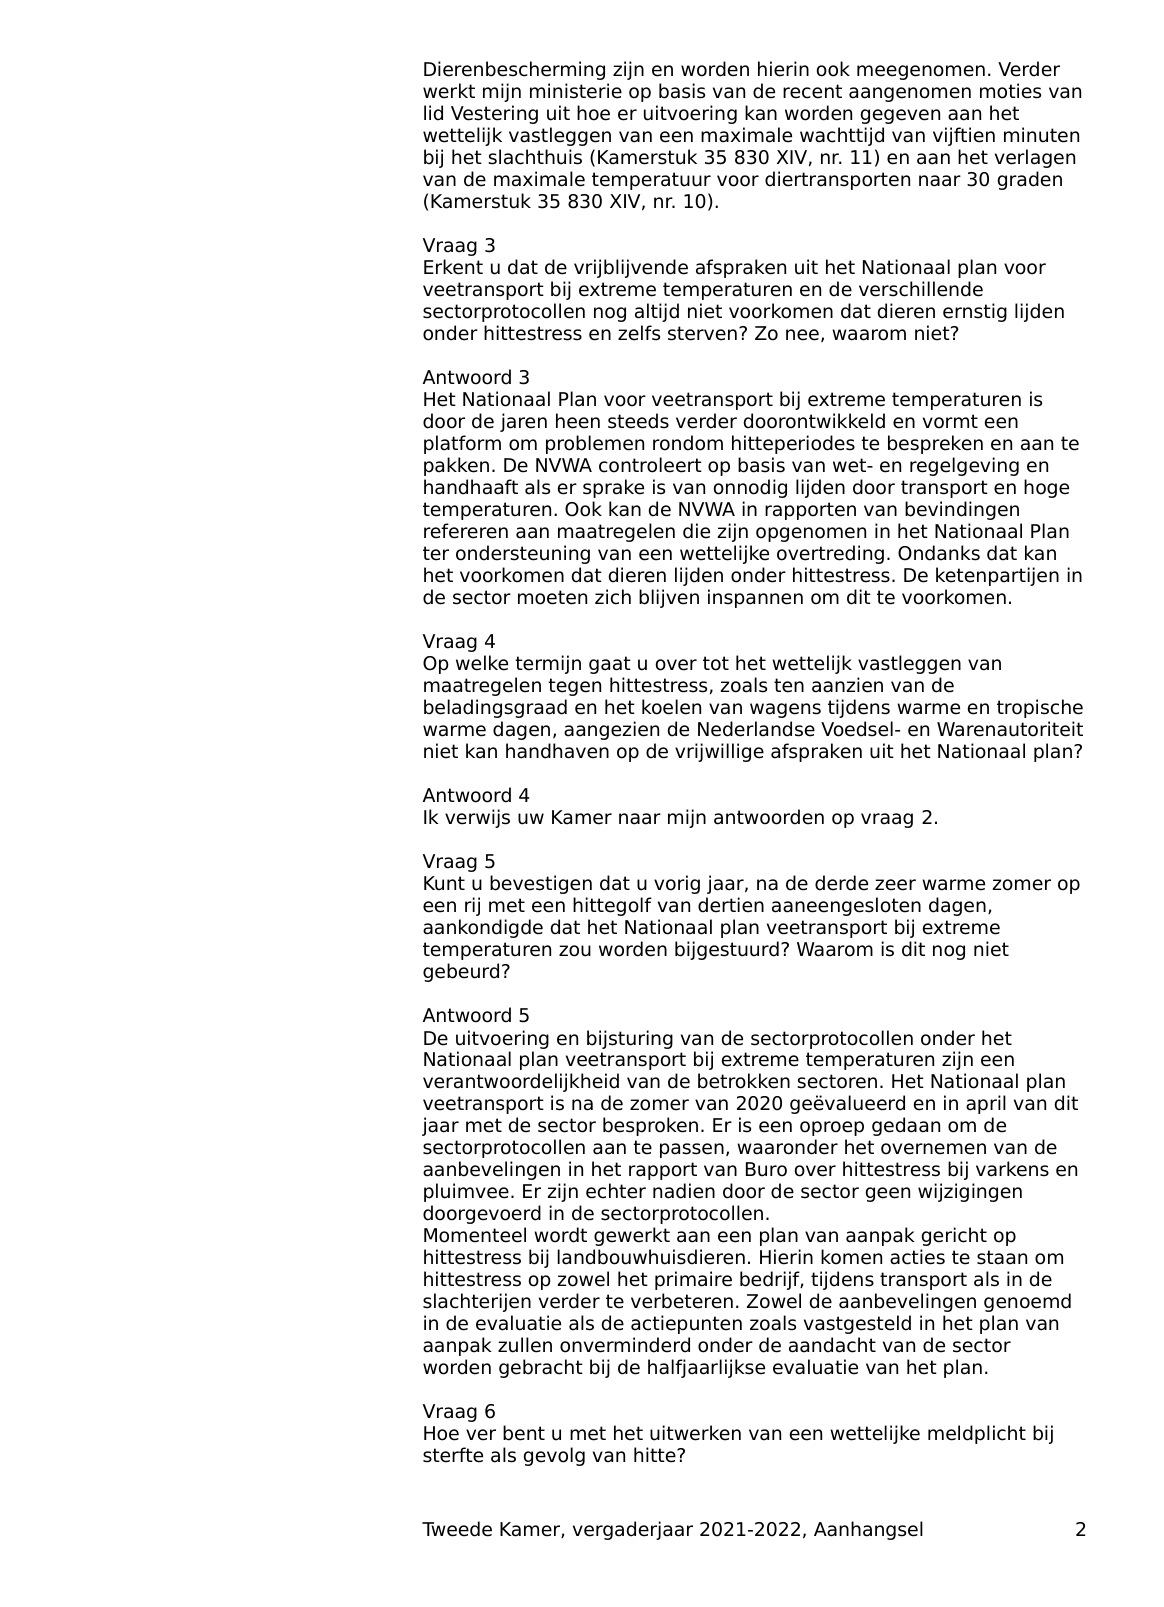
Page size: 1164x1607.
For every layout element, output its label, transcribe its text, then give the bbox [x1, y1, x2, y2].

text Dierenbescherming zijn en worden hierin ook meegenomen. Verder werkt mijn ministerie op basis van de recent aangenomen moties van lid Vestering uit hoe er uitvoering kan worden gegeven aan het wettelijk vastleggen van een maximale wachttijd van vijftien minuten bij het slachthuis (Kamerstuk 35 830 XIV, nr. 11) en aan het verlagen van de maximale temperatuur voor diertransporten naar 30 graden (Kamerstuk 35 830 XIV, nr. 10). [422, 59, 1087, 213]
text Kunt u bevestigen dat u vorig jaar, na de derde zeer warme zomer op een rij met een hittegolf van dertien aaneengesloten dagen, aankondigde dat het Nationaal plan veetransport bij extreme temperaturen zou worden bijgestuurd? Waarom is dit nog niet gebeurd? [422, 873, 1087, 983]
text Vraag 5 [422, 851, 1087, 873]
text Vraag 4 [422, 631, 1087, 653]
text Ik verwijs uw Kamer naar mijn antwoorden op vraag 2. [422, 807, 1087, 829]
text Antwoord 4 [422, 785, 1087, 807]
text Antwoord 3 [422, 367, 1087, 389]
text Momenteel wordt gewerkt aan een plan van aanpak gericht op hittestress bij landbouwhuisdieren. Hierin komen acties te staan om hittestress op zowel het primaire bedrijf, tijdens transport als in de slachterijen verder te verbeteren. Zowel de aanbevelingen genoemd in de evaluatie als de actiepunten zoals vastgesteld in het plan van aanpak zullen onverminderd onder de aandacht van de sector worden gebracht bij de halfjaarlijkse evaluatie van het plan. [422, 1225, 1087, 1379]
text Vraag 6 [422, 1401, 1087, 1423]
text Antwoord 5 [422, 1005, 1087, 1027]
text Op welke termijn gaat u over tot het wettelijk vastleggen van maatregelen tegen hittestress, zoals ten aanzien van de beladingsgraad en het koelen van wagens tijdens warme en tropische warme dagen, aangezien de Nederlandse Voedsel- en Warenautoriteit niet kan handhaven op de vrijwillige afspraken uit het Nationaal plan? [422, 653, 1087, 763]
text De uitvoering en bijsturing van de sectorprotocollen onder het Nationaal plan veetransport bij extreme temperaturen zijn een verantwoordelijkheid van de betrokken sectoren. Het Nationaal plan veetransport is na de zomer van 2020 geëvalueerd en in april van dit jaar met de sector besproken. Er is een oproep gedaan om de sectorprotocollen aan te passen, waaronder het overnemen van de aanbevelingen in het rapport van Buro over hittestress bij varkens en pluimvee. Er zijn echter nadien door de sector geen wijzigingen doorgevoerd in de sectorprotocollen. [422, 1027, 1087, 1225]
text Hoe ver bent u met het uitwerken van een wettelijke meldplicht bij sterfte als gevolg van hitte? [422, 1423, 1087, 1467]
text Het Nationaal Plan voor veetransport bij extreme temperaturen is door de jaren heen steeds verder doorontwikkeld en vormt een platform om problemen rondom hitteperiodes te bespreken en aan te pakken. De NVWA controleert op basis van wet- en regelgeving en handhaaft als er sprake is van onnodig lijden door transport en hoge temperaturen. Ook kan de NVWA in rapporten van bevindingen refereren aan maatregelen die zijn opgenomen in het Nationaal Plan ter ondersteuning van een wettelijke overtreding. Ondanks dat kan het voorkomen dat dieren lijden onder hittestress. De ketenpartijen in de sector moeten zich blijven inspannen om dit te voorkomen. [422, 389, 1087, 609]
text Vraag 3 [422, 235, 1087, 257]
text Erkent u dat de vrijblijvende afspraken uit het Nationaal plan voor veetransport bij extreme temperaturen en de verschillende sectorprotocollen nog altijd niet voorkomen dat dieren ernstig lijden onder hittestress en zelfs sterven? Zo nee, waarom niet? [422, 257, 1087, 345]
